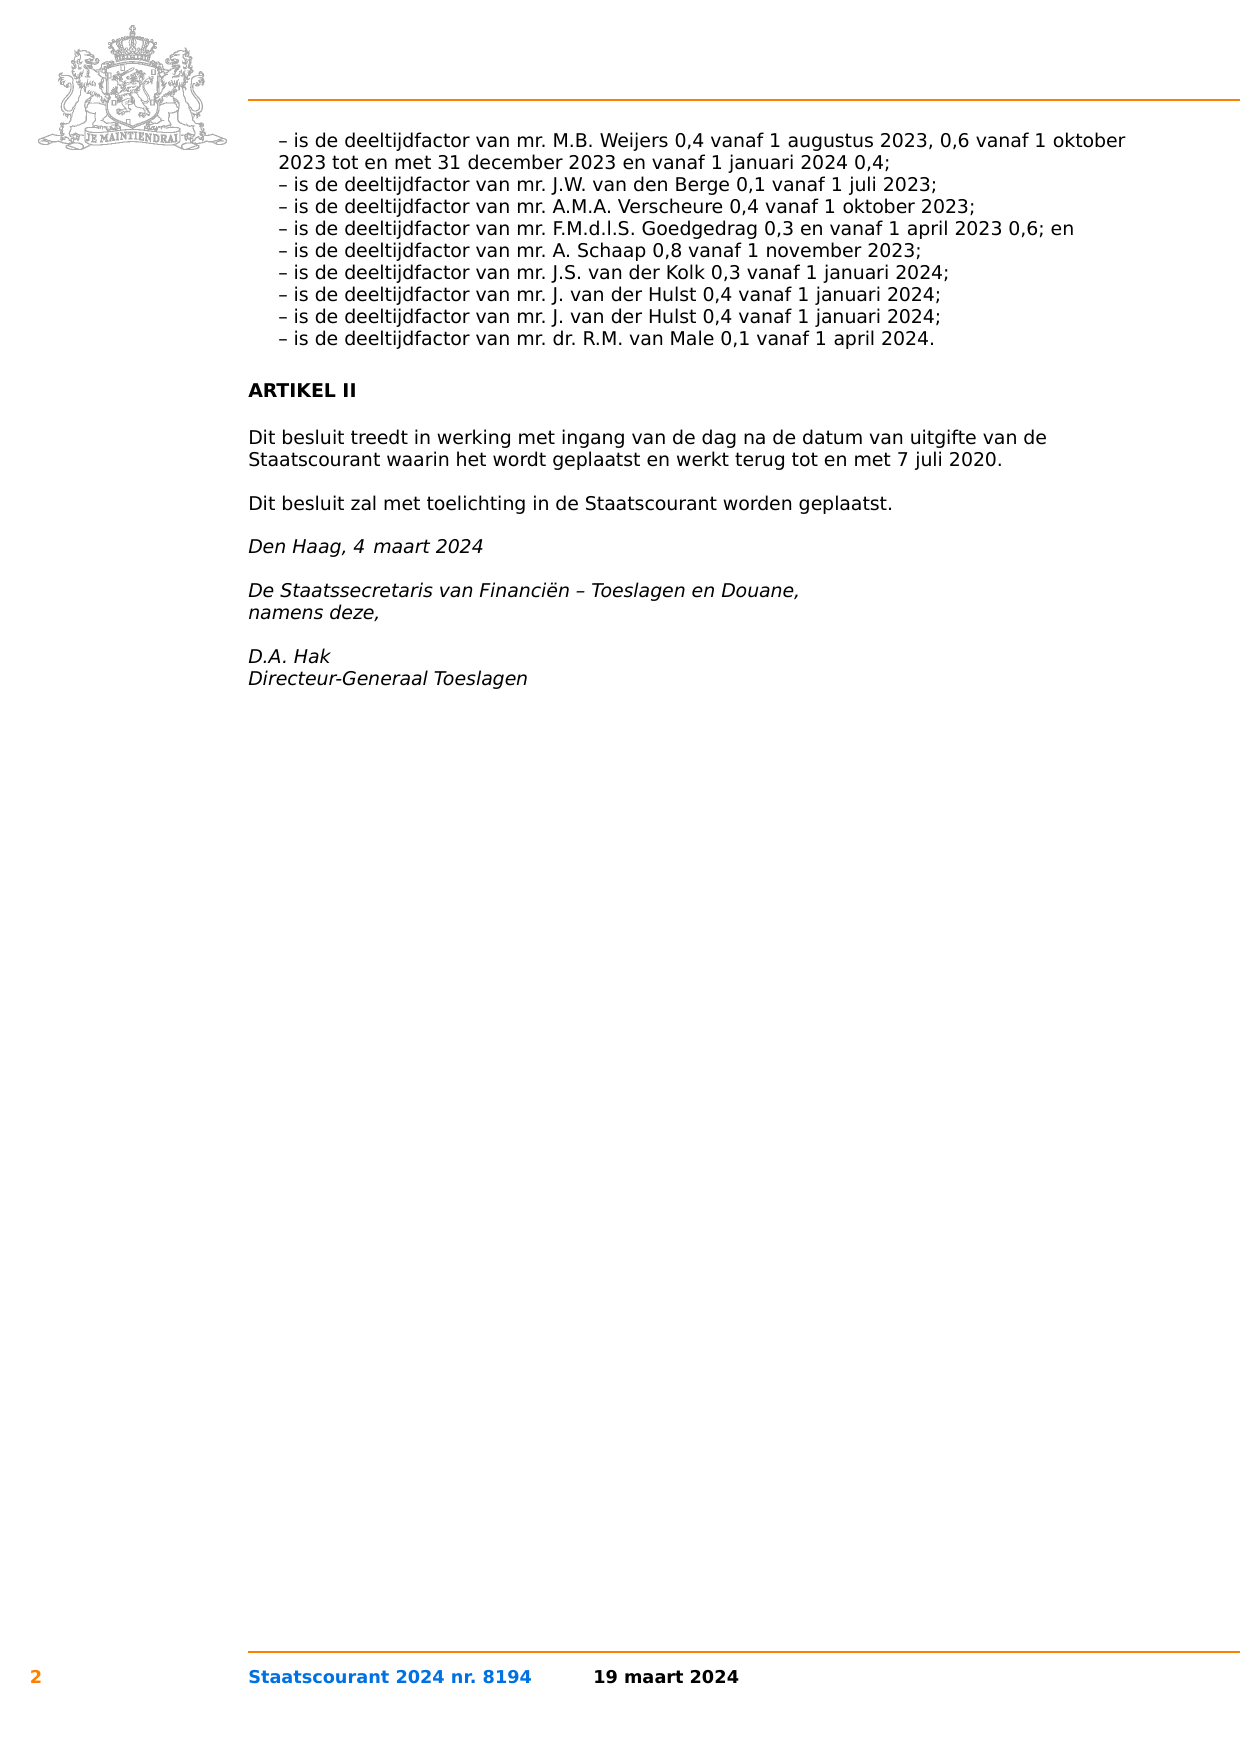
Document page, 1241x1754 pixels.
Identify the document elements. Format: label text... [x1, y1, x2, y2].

text – is de deeltijdfactor van mr. M.B. Weijers 0,4 vanaf 1 augustus 2023, 0,6 vanaf 1 oktober 2023 tot en met 31 december 2023 en vanaf 1 januari 2024 0,4; [278, 130, 1163, 174]
text Dit besluit zal met toelichting in de Staatscourant worden geplaatst. [248, 492, 1163, 514]
text – is de deeltijdfactor van mr. A.M.A. Verscheure 0,4 vanaf 1 oktober 2023; [278, 196, 1163, 218]
text – is de deeltijdfactor van mr. A. Schaap 0,8 vanaf 1 november 2023; [278, 240, 1163, 262]
text – is de deeltijdfactor van mr. F.M.d.l.S. Goedgedrag 0,3 en vanaf 1 april 2023 0,6; en [278, 218, 1163, 240]
text Den Haag, 4 maart 2024 [248, 536, 1163, 558]
text De Staatssecretaris van Financiën – Toeslagen en Douane, namens deze, D.A. Hak Directeur-Generaal Toeslagen [248, 580, 1163, 690]
text Dit besluit treedt in werking met ingang van de dag na de datum van uitgifte van de Staatscourant waarin het wordt geplaatst en werkt terug tot en met 7 juli 2020. [248, 427, 1163, 471]
text – is de deeltijdfactor van mr. J.W. van den Berge 0,1 vanaf 1 juli 2023; [278, 174, 1163, 196]
text – is de deeltijdfactor van mr. J. van der Hulst 0,4 vanaf 1 januari 2024; [278, 284, 1163, 306]
text – is de deeltijdfactor van mr. J. van der Hulst 0,4 vanaf 1 januari 2024; [278, 306, 1163, 328]
picture [38, 25, 227, 150]
text – is de deeltijdfactor van mr. J.S. van der Kolk 0,3 vanaf 1 januari 2024; [278, 262, 1163, 284]
subtitle ARTIKEL II [248, 380, 1163, 402]
text – is de deeltijdfactor van mr. dr. R.M. van Male 0,1 vanaf 1 april 2024. [278, 328, 1163, 350]
